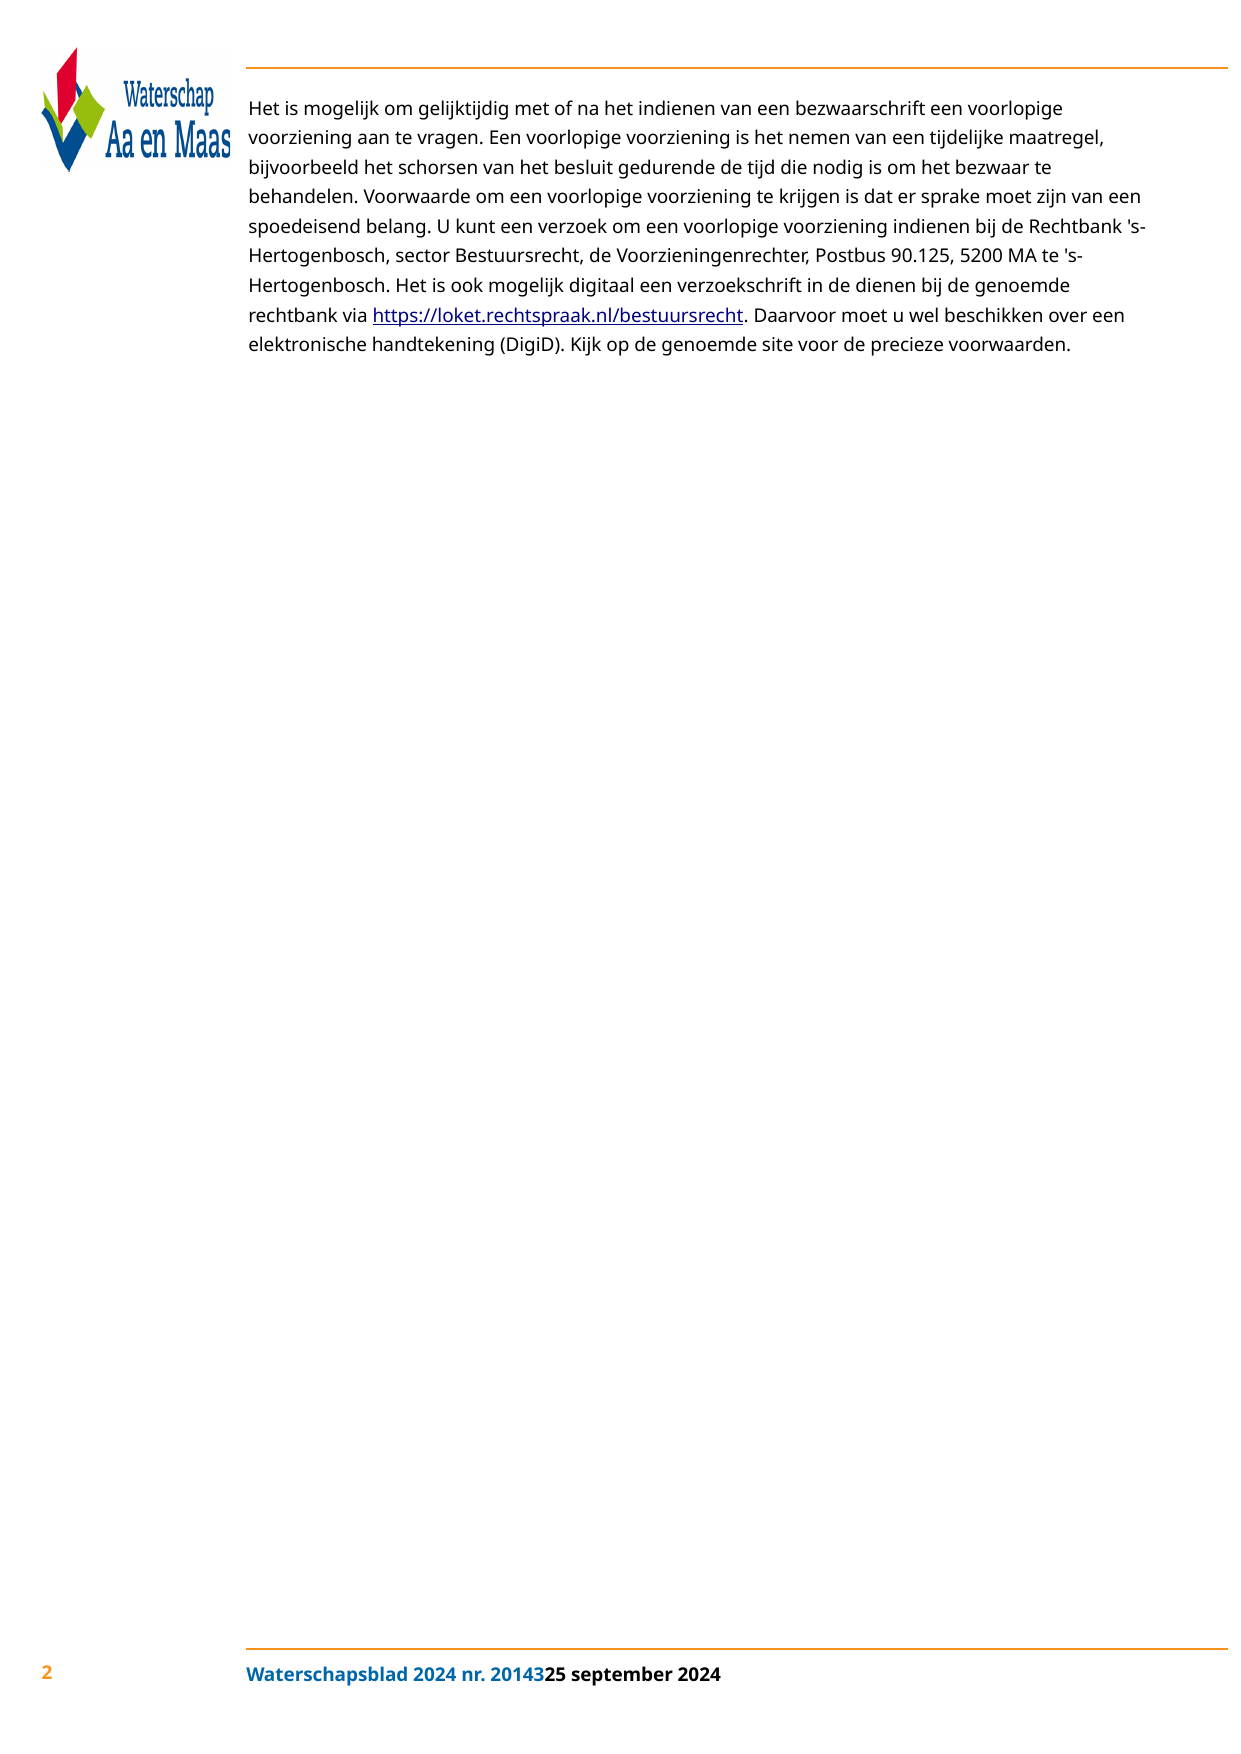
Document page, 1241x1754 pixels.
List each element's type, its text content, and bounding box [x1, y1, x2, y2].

picture [41, 47, 231, 172]
text Het is mogelijk om gelijktijdig met of na het indienen van een bezwaarschrift een voorlopige voorziening aan te vragen. Een voorlopige voorziening is het nemen van een tijdelijke maatregel, bijvoorbeeld het schorsen van het besluit gedurende de tijd die nodig is om het bezwaar te behandelen. Voorwaarde om een voorlopige voorziening te krijgen is dat er sprake moet zijn van een spoedeisend belang. U kunt een verzoek om een voorlopige voorziening indienen bij de Rechtbank 's-Hertogenbosch, sector Bestuursrecht, de Voorzieningenrechter, Postbus 90.125, 5200 MA te 's-Hertogenbosch. Het is ook mogelijk digitaal een verzoekschrift in de dienen bij de genoemde rechtbank via https://loket.rechtspraak.nl/bestuursrecht. Daarvoor moet u wel beschikken over een elektronische handtekening (DigiD). Kijk op de genoemde site voor de precieze voorwaarden. [248, 95, 1152, 357]
